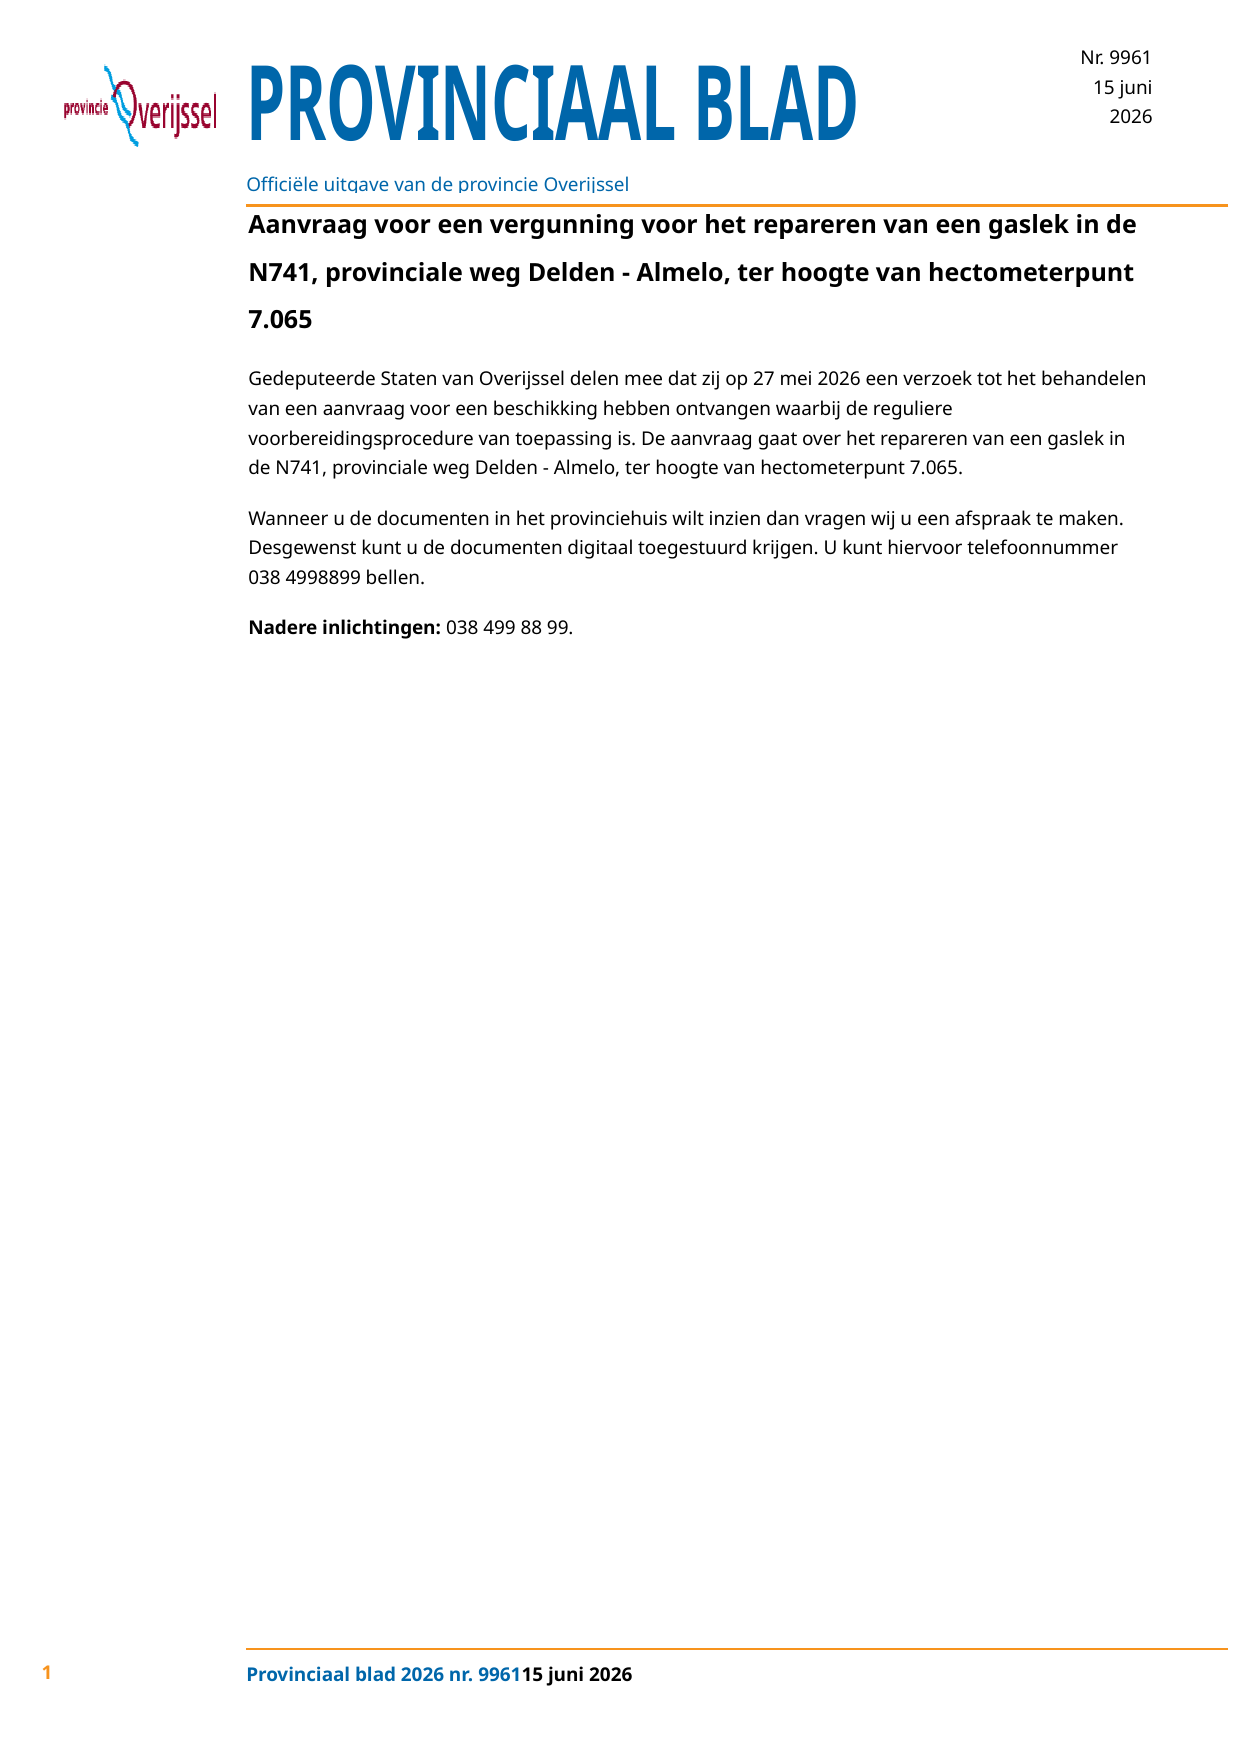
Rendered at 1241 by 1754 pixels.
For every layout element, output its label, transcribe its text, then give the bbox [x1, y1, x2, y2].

text Aanvraag voor een vergunning voor het repareren van een gaslek in de N741, provinciale weg Delden - Almelo, ter hoogte van hectometerpunt 7.065 [248, 207, 1152, 336]
text Nadere inlichtingen: 038 499 88 99. [248, 614, 1152, 640]
text Gedeputeerde Staten van Overijssel delen mee dat zij op 27 mei 2026 een verzoek tot het behandelen van een aanvraag voor een beschikking hebben ontvangen waarbij de reguliere voorbereidingsprocedure van toepassing is. De aanvraag gaat over het repareren van een gaslek in de N741, provinciale weg Delden - Almelo, ter hoogte van hectometerpunt 7.065. [248, 366, 1152, 480]
text Wanneer u de documenten in het provinciehuis wilt inzien dan vragen wij u een afspraak te maken. Desgewenst kunt u de documenten digitaal toegestuurd krijgen. U kunt hiervoor telefoonnummer 038 4998899 bellen. [248, 505, 1152, 589]
picture [41, 47, 231, 172]
